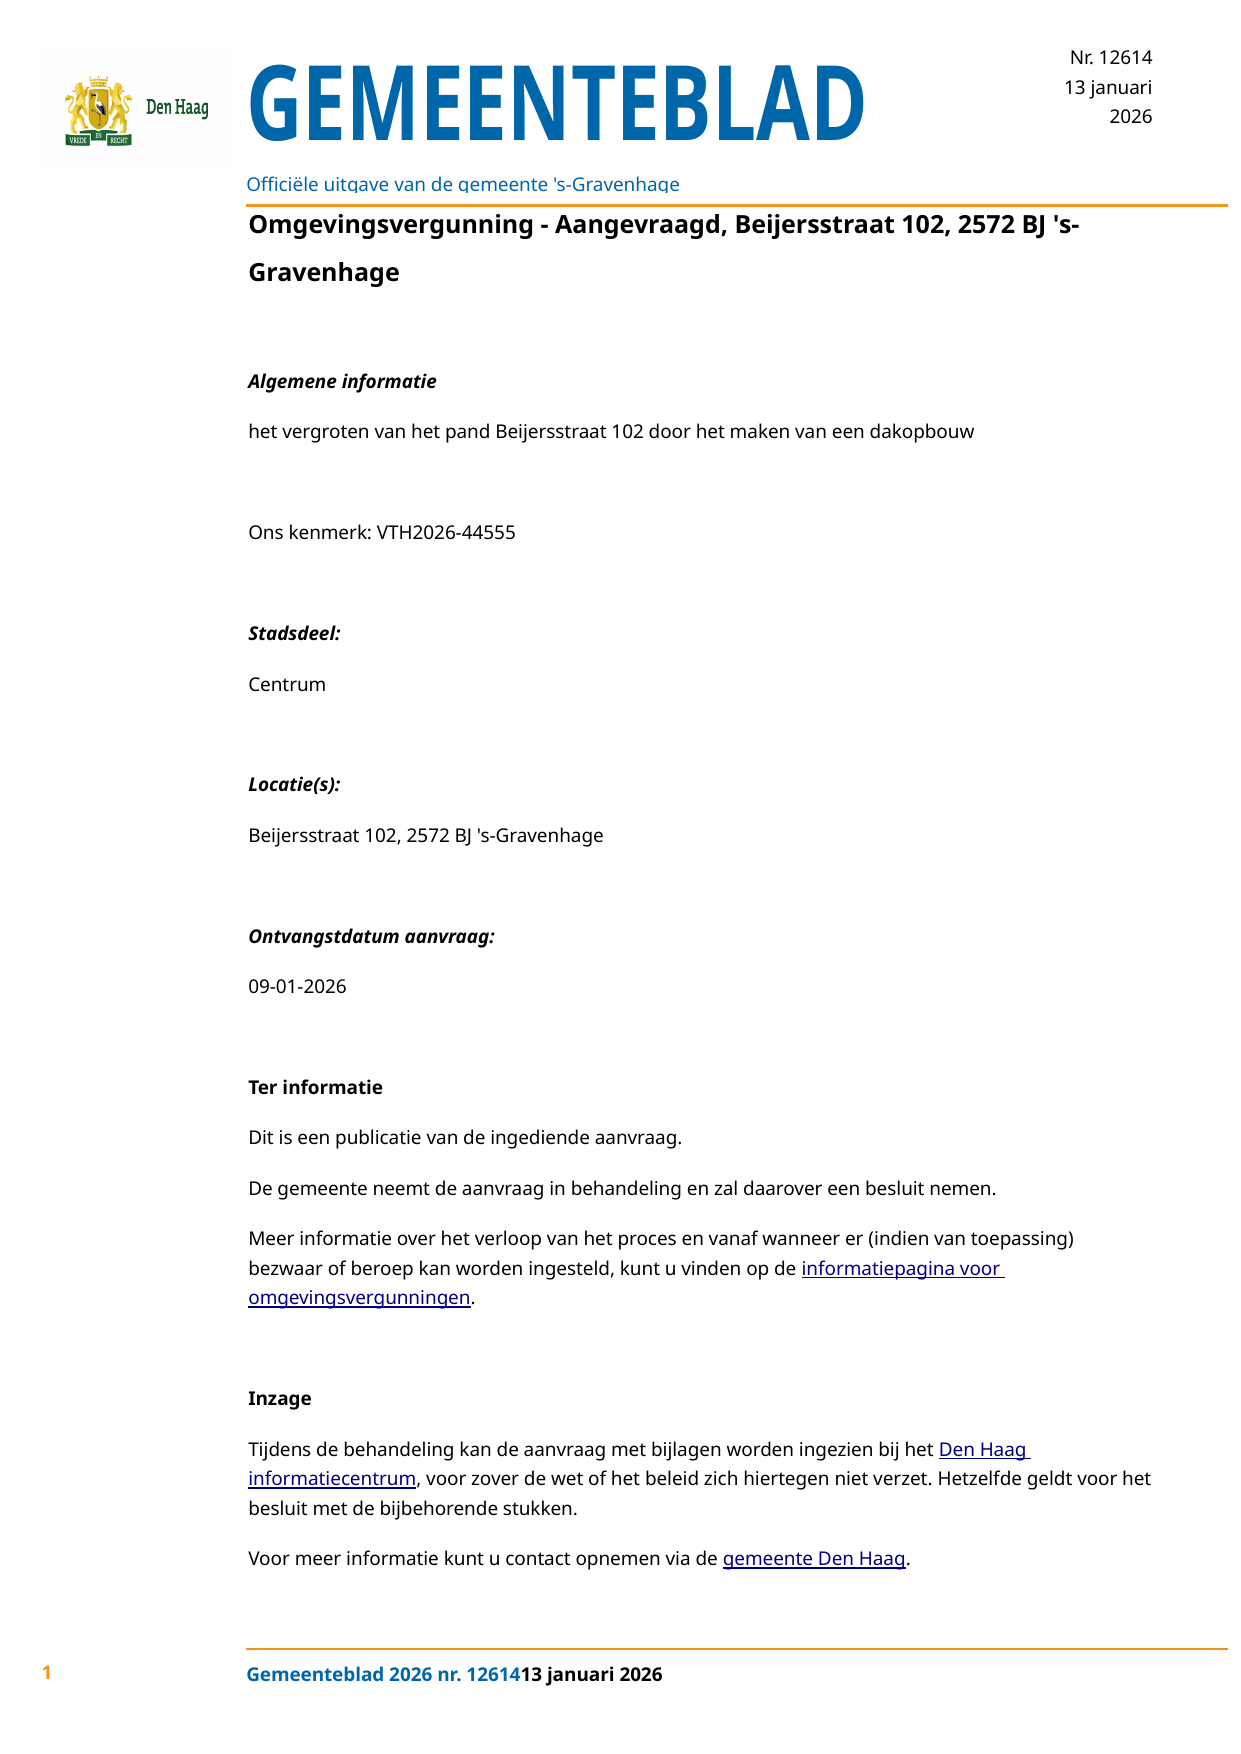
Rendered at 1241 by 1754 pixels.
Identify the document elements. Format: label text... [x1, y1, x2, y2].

text het vergroten van het pand Beijersstraat 102 door het maken van een dakopbouw [248, 419, 1152, 444]
picture [41, 47, 231, 172]
text Ons kenmerk: VTH2026-44555 [248, 519, 1152, 545]
text Inzage [248, 1385, 1152, 1411]
text Meer informatie over het verloop van het proces en vanaf wanneer er (indien van toepassing) bezwaar of beroep kan worden ingesteld, kunt u vinden op de informatiepagina voor omgevingsvergunningen. [248, 1225, 1152, 1310]
text 09-01-2026 [248, 973, 1152, 999]
text Algemene informatie [248, 368, 1152, 394]
text Centrum [248, 671, 1152, 697]
text Voor meer informatie kunt u contact opnemen via de gemeente Den Haag. [248, 1545, 1152, 1571]
text Ter informatie [248, 1074, 1152, 1100]
text Locatie(s): [248, 772, 1152, 797]
text Tijdens de behandeling kan de aanvraag met bijlagen worden ingezien bij het Den Haag informatiecentrum, voor zover de wet of het beleid zich hiertegen niet verzet. Hetzelfde geldt voor het besluit met de bijbehorende stukken. [248, 1436, 1152, 1521]
text Beijersstraat 102, 2572 BJ 's-Gravenhage [248, 822, 1152, 848]
text Ontvangstdatum aanvraag: [248, 923, 1152, 949]
text Dit is een publicatie van de ingediende aanvraag. [248, 1124, 1152, 1150]
text De gemeente neemt de aanvraag in behandeling en zal daarover een besluit nemen. [248, 1175, 1152, 1201]
text Omgevingsvergunning - Aangevraagd, Beijersstraat 102, 2572 BJ 's-Gravenhage [248, 207, 1152, 288]
text Stadsdeel: [248, 620, 1152, 646]
